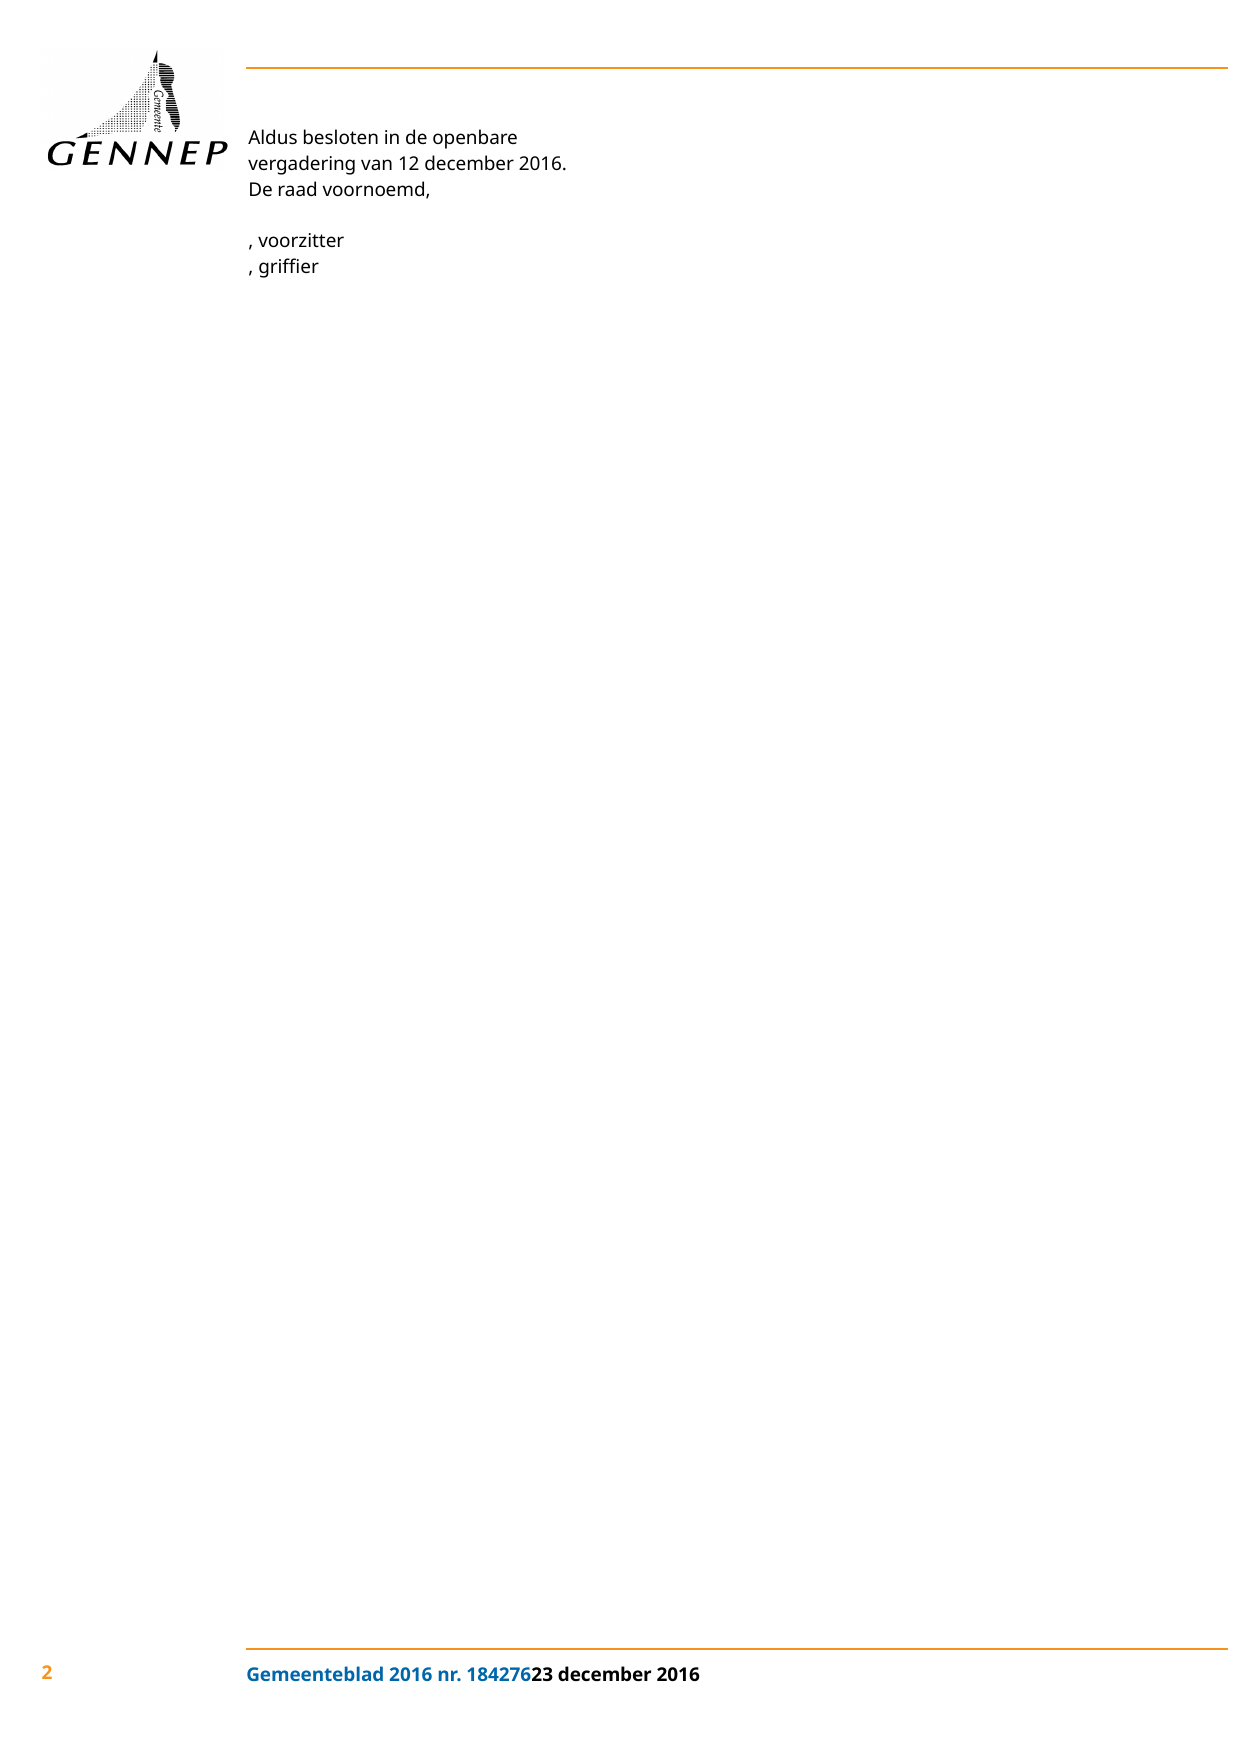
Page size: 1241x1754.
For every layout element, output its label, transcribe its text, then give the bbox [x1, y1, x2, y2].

text vergadering van 12 december 2016. [248, 150, 1152, 176]
picture [41, 47, 231, 172]
text , griffier [248, 253, 1152, 279]
text , voorzitter [248, 227, 1152, 253]
text Aldus besloten in de openbare [248, 124, 1152, 150]
text De raad voornoemd, [248, 176, 1152, 202]
